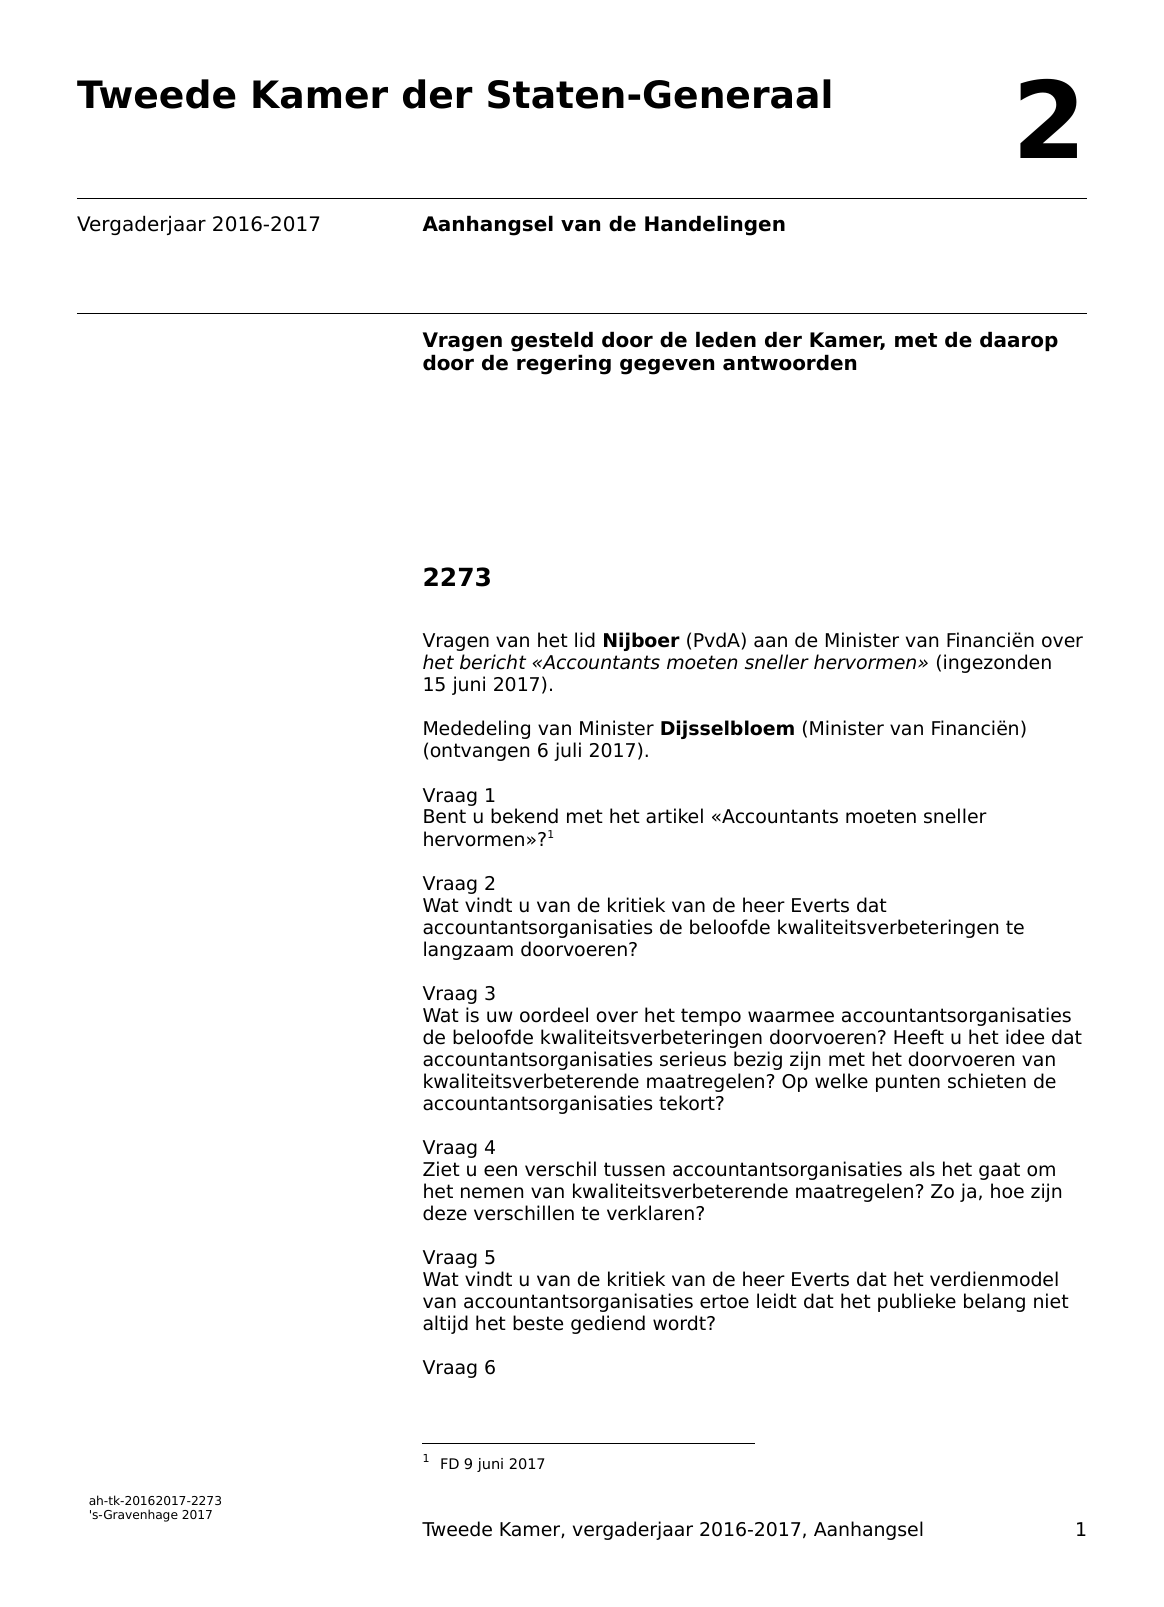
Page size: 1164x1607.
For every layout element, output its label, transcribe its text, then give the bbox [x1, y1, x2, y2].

text 's-Gravenhage 2017 [88, 1508, 323, 1522]
table_cell Vergaderjaar 2016-2017 [77, 199, 422, 313]
text Vragen van het lid Nijboer (PvdA) aan de Minister van Financiën over het bericht «Accountants moeten sneller hervormen» (ingezonden 15 juni 2017). [422, 630, 1087, 696]
text Vraag 5 [422, 1247, 1087, 1269]
text Vraag 3 [422, 983, 1087, 1005]
table_cell Aanhangsel van de Handelingen [422, 199, 1087, 313]
text Wat vindt u van de kritiek van de heer Everts dat accountantsorganisaties de beloofde kwaliteitsverbeteringen te langzaam doorvoeren? [422, 894, 1087, 961]
text Mededeling van Minister Dijsselbloem (Minister van Financiën) (ontvangen 6 juli 2017). [422, 718, 1087, 762]
text FD 9 juni 2017 [422, 1452, 1087, 1474]
table_cell Vragen gesteld door de leden der Kamer, met de daarop door de regering gegeven antwoorden [422, 314, 1087, 375]
text Ziet u een verschil tussen accountantsorganisaties als het gaat om het nemen van kwaliteitsverbeterende maatregelen? Zo ja, hoe zijn deze verschillen te verklaren? [422, 1159, 1087, 1225]
text Vraag 1 [422, 784, 1087, 806]
text Vraag 4 [422, 1137, 1087, 1159]
table_cell [77, 314, 422, 375]
table_header Tweede Kamer der Staten-Generaal [77, 59, 886, 198]
text ah-tk-20162017-2273 [88, 1494, 323, 1508]
text Wat is uw oordeel over het tempo waarmee accountantsorganisaties de beloofde kwaliteitsverbeteringen doorvoeren? Heeft u het idee dat accountantsorganisaties serieus bezig zijn met het doorvoeren van kwaliteitsverbeterende maatregelen? Op welke punten schieten de accountantsorganisaties tekort? [422, 1005, 1087, 1114]
table_header 2 [886, 59, 1087, 198]
text Wat vindt u van de kritiek van de heer Everts dat het verdienmodel van accountantsorganisaties ertoe leidt dat het publieke belang niet altijd het beste gediend wordt? [422, 1269, 1087, 1335]
text Bent u bekend met het artikel «Accountants moeten sneller hervormen»? [422, 806, 1087, 850]
text 2273 [422, 563, 1087, 592]
text Vraag 2 [422, 873, 1087, 894]
text Vraag 6 [422, 1357, 1087, 1379]
